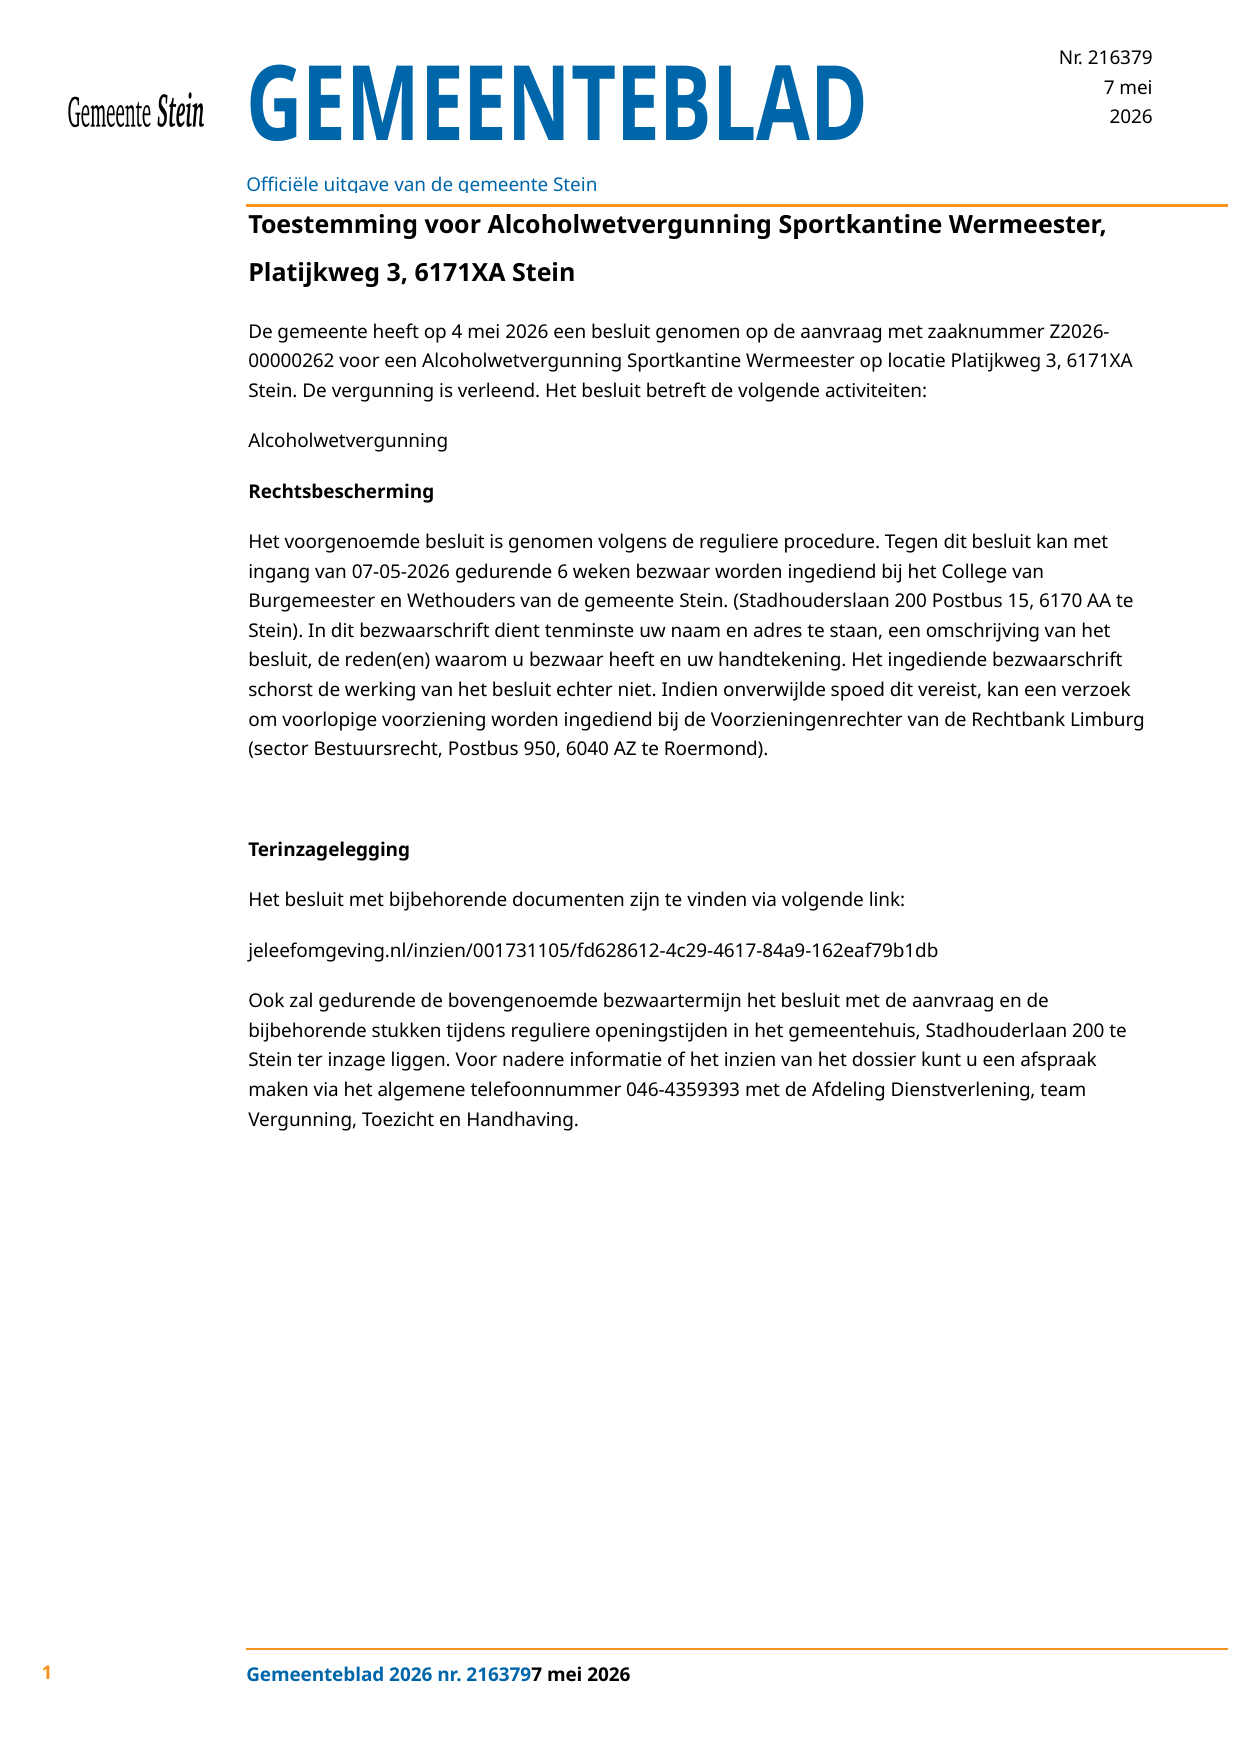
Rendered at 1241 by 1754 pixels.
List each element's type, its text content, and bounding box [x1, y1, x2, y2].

text Toestemming voor Alcoholwetvergunning Sportkantine Wermeester, Platijkweg 3, 6171XA Stein [248, 207, 1152, 288]
text Terinzagelegging [248, 836, 1152, 862]
text Rechtsbescherming [248, 478, 1152, 504]
text Ook zal gedurende de bovengenoemde bezwaartermijn het besluit met de aanvraag en de bijbehorende stukken tijdens reguliere openingstijden in het gemeentehuis, Stadhouderlaan 200 te Stein ter inzage liggen. Voor nadere informatie of het inzien van het dossier kunt u een afspraak maken via het algemene telefoonnummer 046-4359393 met de Afdeling Dienstverlening, team Vergunning, Toezicht en Handhaving. [248, 987, 1152, 1132]
text Het besluit met bijbehorende documenten zijn te vinden via volgende link: [248, 887, 1152, 912]
text Het voorgenoemde besluit is genomen volgens de reguliere procedure. Tegen dit besluit kan met ingang van 07-05-2026 gedurende 6 weken bezwaar worden ingediend bij het College van Burgemeester en Wethouders van de gemeente Stein. (Stadhouderslaan 200 Postbus 15, 6170 AA te Stein). In dit bezwaarschrift dient tenminste uw naam en adres te staan, een omschrijving van het besluit, de reden(en) waarom u bezwaar heeft en uw handtekening. Het ingediende bezwaarschrift schorst de werking van het besluit echter niet. Indien onverwijlde spoed dit vereist, kan een verzoek om voorlopige voorziening worden ingediend bij de Voorzieningenrechter van de Rechtbank Limburg (sector Bestuursrecht, Postbus 950, 6040 AZ te Roermond). [248, 528, 1152, 761]
text jeleefomgeving.nl/inzien/001731105/fd628612-4c29-4617-84a9-162eaf79b1db [248, 937, 1152, 963]
picture [41, 47, 231, 172]
text Alcoholwetvergunning [248, 427, 1152, 453]
text De gemeente heeft op 4 mei 2026 een besluit genomen op de aanvraag met zaaknummer Z2026-00000262 voor een Alcoholwetvergunning Sportkantine Wermeester op locatie Platijkweg 3, 6171XA Stein. De vergunning is verleend. Het besluit betreft de volgende activiteiten: [248, 318, 1152, 403]
